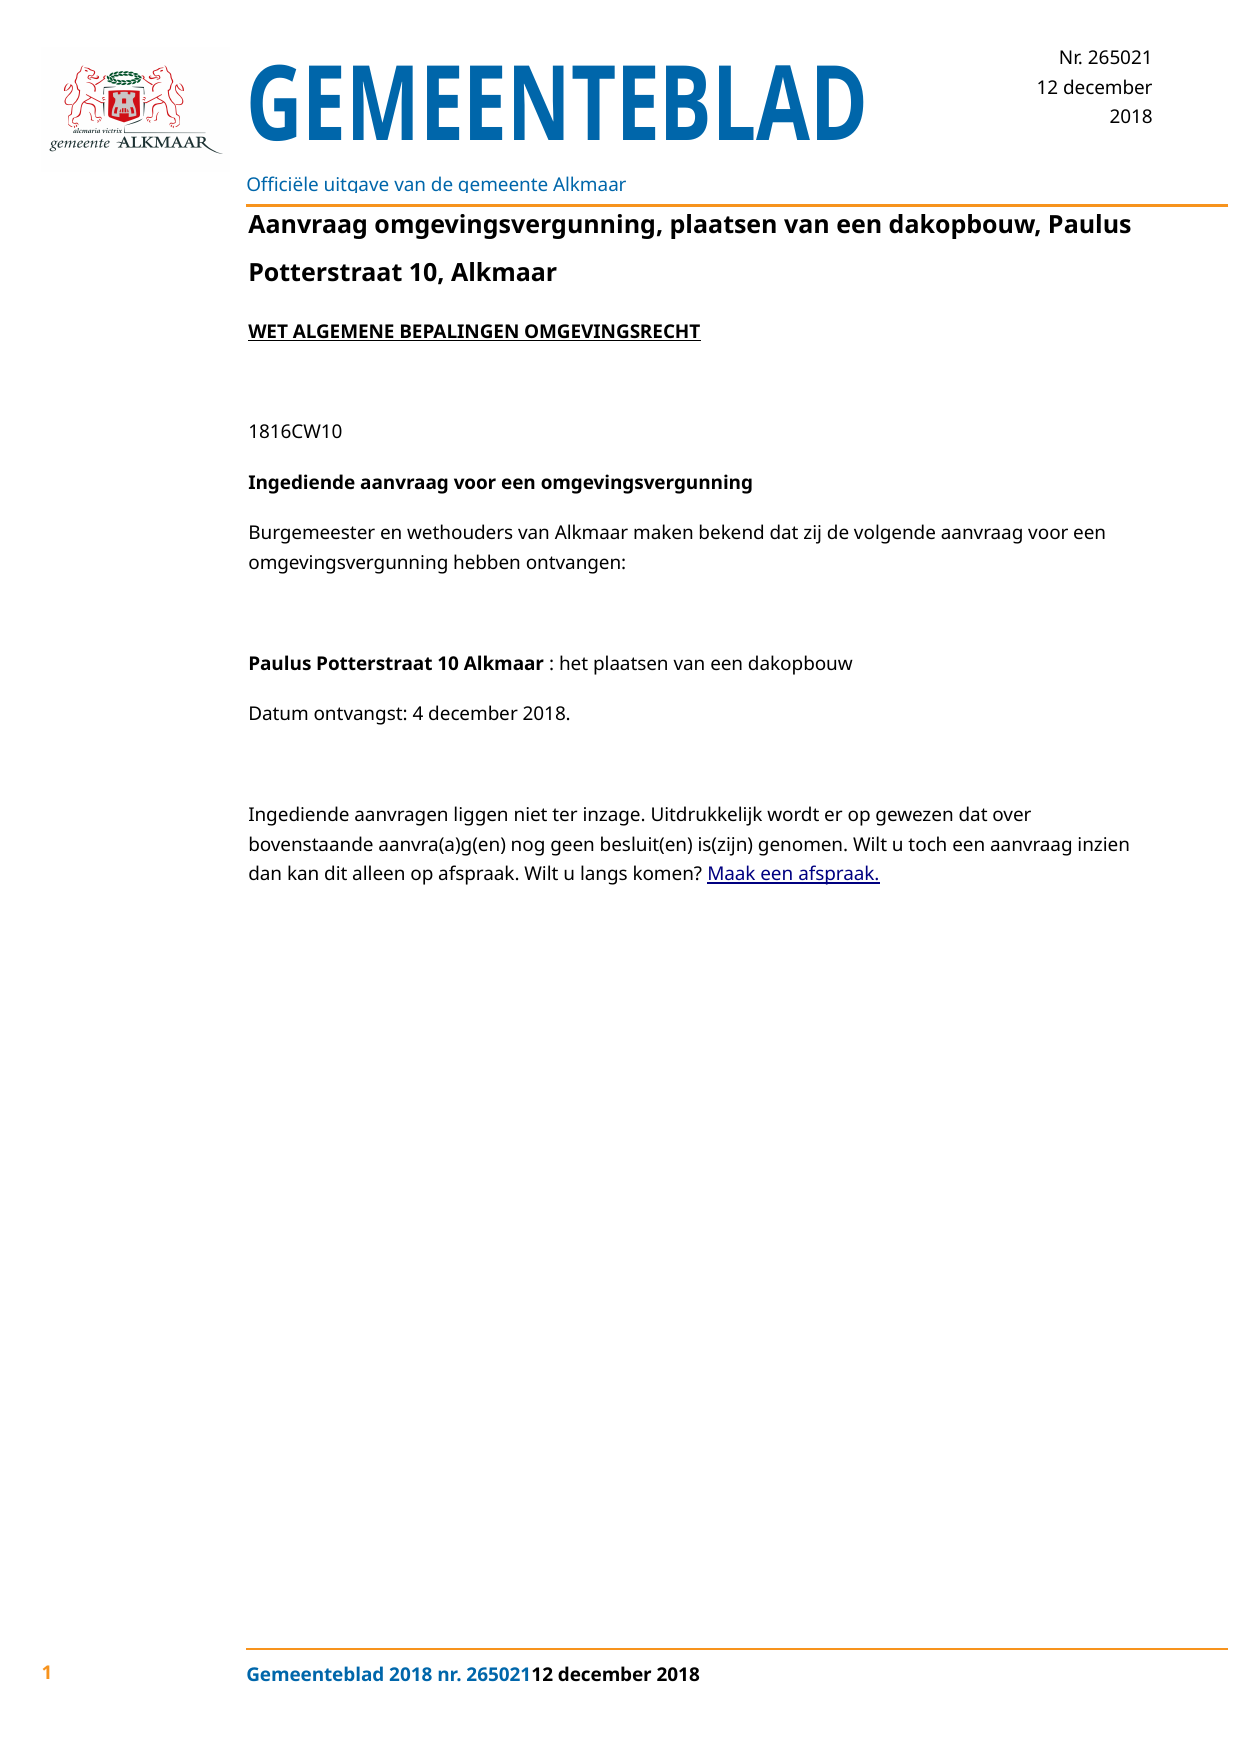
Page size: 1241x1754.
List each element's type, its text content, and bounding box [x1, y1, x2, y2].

text Ingediende aanvraag voor een omgevingsvergunning [248, 469, 1152, 495]
text Ingediende aanvragen liggen niet ter inzage. Uitdrukkelijk wordt er op gewezen dat over bovenstaande aanvra(a)g(en) nog geen besluit(en) is(zijn) genomen. Wilt u toch een aanvraag inzien dan kan dit alleen op afspraak. Wilt u langs komen? Maak een afspraak. [248, 801, 1152, 886]
text WET ALGEMENE BEPALINGEN OMGEVINGSRECHT [248, 318, 1152, 344]
text Aanvraag omgevingsvergunning, plaatsen van een dakopbouw, Paulus Potterstraat 10, Alkmaar [248, 207, 1152, 288]
picture [41, 47, 231, 172]
text 1816CW10 [248, 419, 1152, 444]
text Burgemeester en wethouders van Alkmaar maken bekend dat zij de volgende aanvraag voor een omgevingsvergunning hebben ontvangen: [248, 519, 1152, 575]
text Datum ontvangst: 4 december 2018. [248, 700, 1152, 726]
text Paulus Potterstraat 10 Alkmaar : het plaatsen van een dakopbouw [248, 650, 1152, 676]
